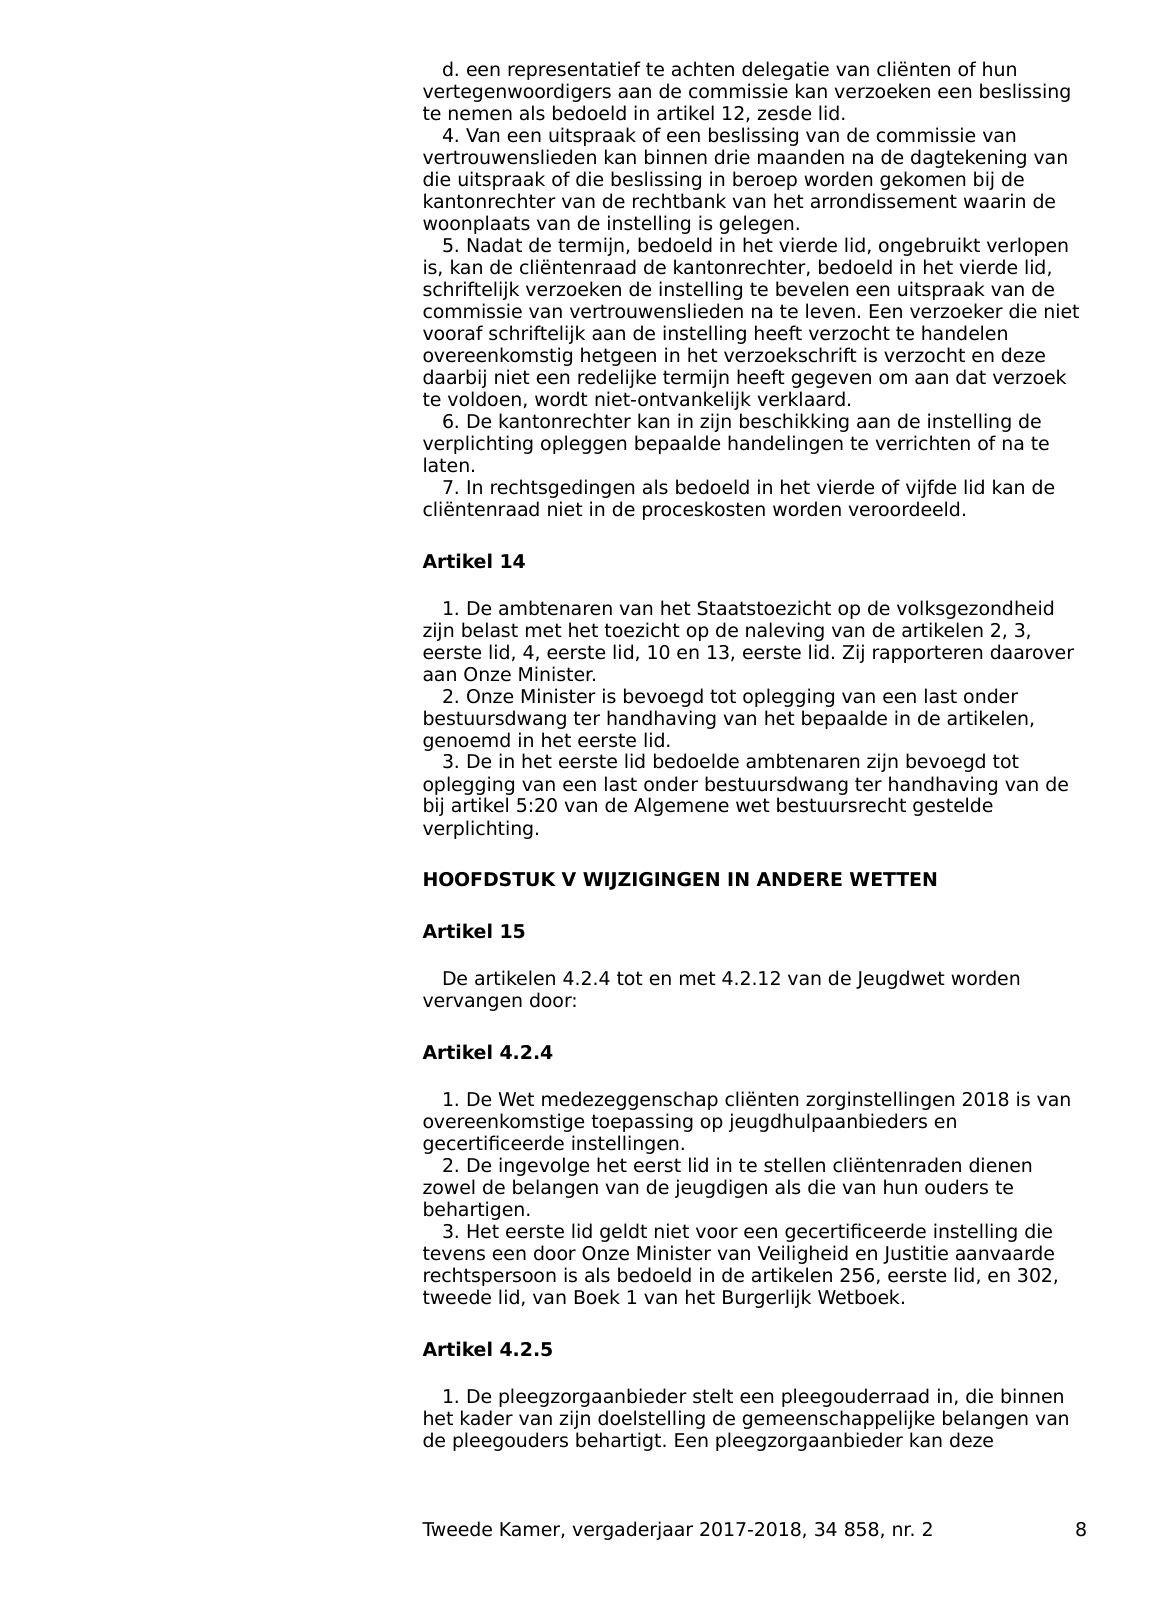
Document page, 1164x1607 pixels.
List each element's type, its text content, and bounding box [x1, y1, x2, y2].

subtitle Artikel 4.2.5 [422, 1339, 1087, 1361]
text De artikelen 4.2.4 tot en met 4.2.12 van de Jeugdwet worden vervangen door: [422, 968, 1087, 1012]
subtitle HOOFDSTUK V WIJZIGINGEN IN ANDERE WETTEN [422, 869, 1087, 891]
text 1. De Wet medezeggenschap cliënten zorginstellingen 2018 is van overeenkomstige toepassing op jeugdhulpaanbieders en gecertificeerde instellingen. [422, 1089, 1087, 1155]
text 1. De ambtenaren van het Staatstoezicht op de volksgezondheid zijn belast met het toezicht op de naleving van de artikelen 2, 3, eerste lid, 4, eerste lid, 10 en 13, eerste lid. Zij rapporteren daarover aan Onze Minister. [422, 598, 1087, 686]
subtitle Artikel 4.2.4 [422, 1042, 1087, 1064]
text d. een representatief te achten delegatie van cliënten of hun vertegenwoordigers aan de commissie kan verzoeken een beslissing te nemen als bedoeld in artikel 12, zesde lid. [422, 59, 1087, 125]
text 2. De ingevolge het eerst lid in te stellen cliëntenraden dienen zowel de belangen van de jeugdigen als die van hun ouders te behartigen. [422, 1155, 1087, 1221]
subtitle Artikel 14 [422, 551, 1087, 573]
text 4. Van een uitspraak of een beslissing van de commissie van vertrouwenslieden kan binnen drie maanden na de dagtekening van die uitspraak of die beslissing in beroep worden gekomen bij de kantonrechter van de rechtbank van het arrondissement waarin de woonplaats van de instelling is gelegen. [422, 125, 1087, 235]
text 7. In rechtsgedingen als bedoeld in het vierde of vijfde lid kan de cliëntenraad niet in de proceskosten worden veroordeeld. [422, 477, 1087, 521]
text 1. De pleegzorgaanbieder stelt een pleegouderraad in, die binnen het kader van zijn doelstelling de gemeenschappelijke belangen van de pleegouders behartigt. Een pleegzorgaanbieder kan deze [422, 1386, 1087, 1452]
text 3. Het eerste lid geldt niet voor een gecertificeerde instelling die tevens een door Onze Minister van Veiligheid en Justitie aanvaarde rechtspersoon is als bedoeld in de artikelen 256, eerste lid, en 302, tweede lid, van Boek 1 van het Burgerlijk Wetboek. [422, 1221, 1087, 1309]
text 3. De in het eerste lid bedoelde ambtenaren zijn bevoegd tot oplegging van een last onder bestuursdwang ter handhaving van de bij artikel 5:20 van de Algemene wet bestuursrecht gestelde verplichting. [422, 751, 1087, 839]
text 5. Nadat de termijn, bedoeld in het vierde lid, ongebruikt verlopen is, kan de cliëntenraad de kantonrechter, bedoeld in het vierde lid, schriftelijk verzoeken de instelling te bevelen een uitspraak van de commissie van vertrouwenslieden na te leven. Een verzoeker die niet vooraf schriftelijk aan de instelling heeft verzocht te handelen overeenkomstig hetgeen in het verzoekschrift is verzocht en deze daarbij niet een redelijke termijn heeft gegeven om aan dat verzoek te voldoen, wordt niet-ontvankelijk verklaard. [422, 235, 1087, 411]
text 2. Onze Minister is bevoegd tot oplegging van een last onder bestuursdwang ter handhaving van het bepaalde in de artikelen, genoemd in het eerste lid. [422, 686, 1087, 751]
subtitle Artikel 15 [422, 921, 1087, 943]
text 6. De kantonrechter kan in zijn beschikking aan de instelling de verplichting opleggen bepaalde handelingen te verrichten of na te laten. [422, 411, 1087, 477]
